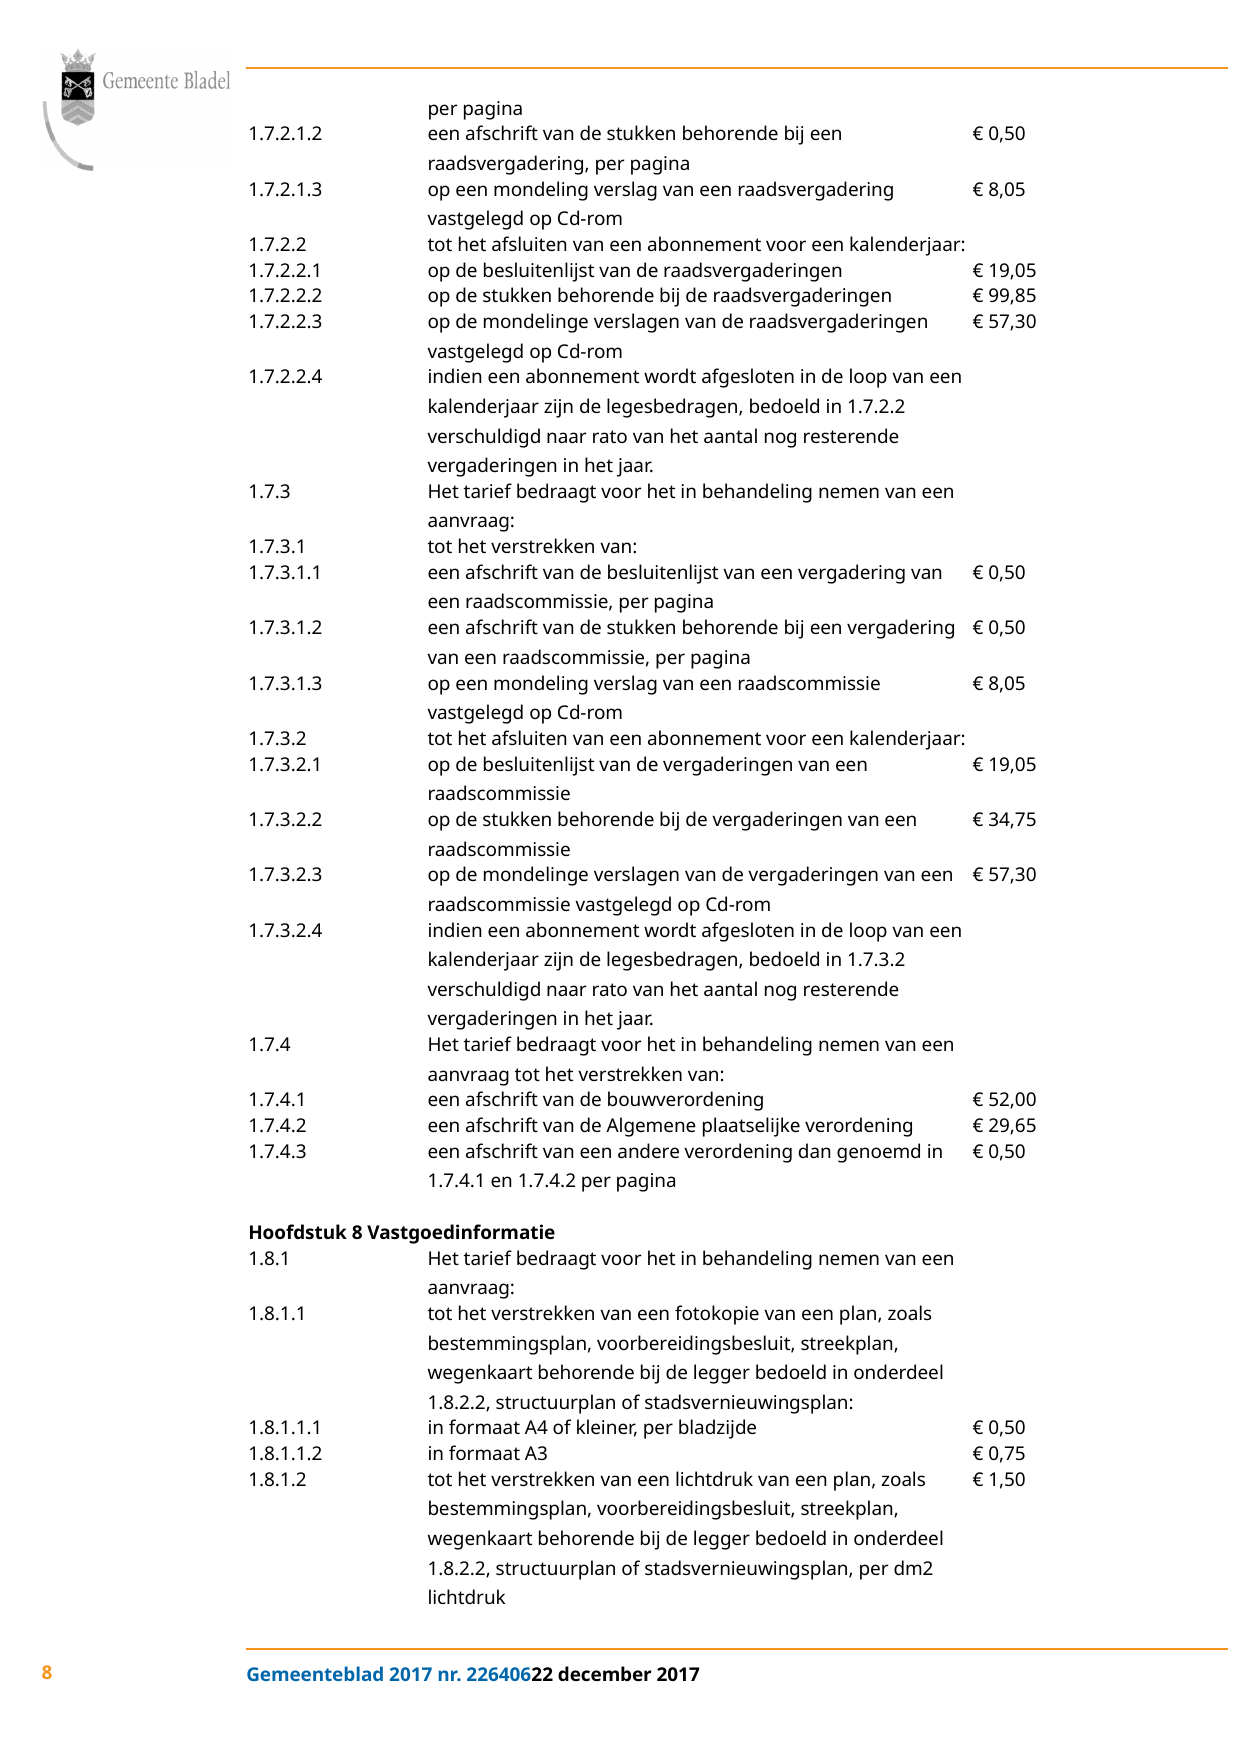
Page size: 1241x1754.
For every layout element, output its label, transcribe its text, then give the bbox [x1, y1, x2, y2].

table_cell 1.7.2.2.3 [248, 308, 427, 364]
table_cell Het tarief bedraagt voor het in behandeling nemen van een aanvraag: [427, 478, 972, 533]
table_cell 1.7.3.2.2 [248, 806, 427, 861]
table_cell [248, 1193, 427, 1219]
table_cell een afschrift van de bouwverordening [427, 1087, 972, 1112]
table_cell 1.7.2.2.1 [248, 257, 427, 283]
table_cell 1.7.4 [248, 1031, 427, 1087]
table_cell [973, 231, 1152, 257]
table_cell [248, 95, 427, 121]
table_cell op een mondeling verslag van een raadsvergadering vastgelegd op Cd-rom [427, 176, 972, 231]
table_cell [427, 1193, 972, 1219]
table_cell op een mondeling verslag van een raadscommissie vastgelegd op Cd-rom [427, 670, 972, 725]
table_cell 1.7.3.2.1 [248, 751, 427, 806]
table_cell 1.7.3.1.3 [248, 670, 427, 725]
table_cell 1.7.2.1.2 [248, 121, 427, 176]
table_cell tot het verstrekken van: [427, 534, 972, 559]
table_cell [973, 364, 1152, 478]
table_cell op de stukken behorende bij de vergaderingen van een raadscommissie [427, 806, 972, 861]
table_cell een afschrift van de stukken behorende bij een vergadering van een raadscommissie, per pagina [427, 615, 972, 670]
table_cell 1.7.3.2.3 [248, 861, 427, 917]
table_cell € 8,05 [973, 670, 1152, 725]
table_cell Hoofdstuk 8 Vastgoedinformatie [248, 1219, 1152, 1245]
table_cell 1.8.1.1.2 [248, 1440, 427, 1466]
table_cell tot het afsluiten van een abonnement voor een kalenderjaar: [427, 231, 972, 257]
table_cell een afschrift van de besluitenlijst van een vergadering van een raadscommissie, per pagina [427, 559, 972, 614]
table_cell op de mondelinge verslagen van de raadsvergaderingen vastgelegd op Cd-rom [427, 308, 972, 364]
table_cell een afschrift van de stukken behorende bij een raadsvergadering, per pagina [427, 121, 972, 176]
table_cell € 0,50 [973, 615, 1152, 670]
table_cell een afschrift van een andere verordening dan genoemd in 1.7.4.1 en 1.7.4.2 per pagina [427, 1138, 972, 1193]
table_cell Het tarief bedraagt voor het in behandeling nemen van een aanvraag tot het verstrekken van: [427, 1031, 972, 1087]
table_cell op de stukken behorende bij de raadsvergaderingen [427, 283, 972, 308]
table_cell [973, 95, 1152, 121]
table_cell op de besluitenlijst van de raadsvergaderingen [427, 257, 972, 283]
picture [41, 47, 231, 172]
table_cell € 0,50 [973, 559, 1152, 614]
table_cell [973, 725, 1152, 751]
table_cell 1.7.3.1 [248, 534, 427, 559]
table_cell 1.7.3.2.4 [248, 917, 427, 1031]
table_cell € 0,50 [973, 121, 1152, 176]
table_cell € 0,50 [973, 1138, 1152, 1193]
table_cell indien een abonnement wordt afgesloten in de loop van een kalenderjaar zijn de legesbedragen, bedoeld in 1.7.3.2 verschuldigd naar rato van het aantal nog resterende vergaderingen in het jaar. [427, 917, 972, 1031]
table_cell € 57,30 [973, 861, 1152, 917]
table_cell [973, 1300, 1152, 1414]
table_cell 1.7.3.1.2 [248, 615, 427, 670]
table_cell 1.8.1.1 [248, 1300, 427, 1414]
table_cell [973, 478, 1152, 533]
table_cell [973, 1245, 1152, 1300]
table_cell € 34,75 [973, 806, 1152, 861]
table_cell [973, 917, 1152, 1031]
table_cell 1.8.1.2 [248, 1466, 427, 1610]
table_cell tot het afsluiten van een abonnement voor een kalenderjaar: [427, 725, 972, 751]
table_cell 1.7.2.2.4 [248, 364, 427, 478]
table_cell 1.7.2.2.2 [248, 283, 427, 308]
table_cell tot het verstrekken van een fotokopie van een plan, zoals bestemmingsplan, voorbereidingsbesluit, streekplan, wegenkaart behorende bij de legger bedoeld in onderdeel 1.8.2.2, structuurplan of stadsvernieuwingsplan: [427, 1300, 972, 1414]
table_cell € 57,30 [973, 308, 1152, 364]
table_cell € 19,05 [973, 257, 1152, 283]
table_cell € 52,00 [973, 1087, 1152, 1112]
table_cell € 19,05 [973, 751, 1152, 806]
table_cell € 8,05 [973, 176, 1152, 231]
table_cell een afschrift van de Algemene plaatselijke verordening [427, 1112, 972, 1138]
table_cell € 0,75 [973, 1440, 1152, 1466]
table_cell € 1,50 [973, 1466, 1152, 1610]
table_cell 1.7.2.1.3 [248, 176, 427, 231]
table_cell € 0,50 [973, 1415, 1152, 1440]
table_cell op de mondelinge verslagen van de vergaderingen van een raadscommissie vastgelegd op Cd-rom [427, 861, 972, 917]
table_cell 1.8.1.1.1 [248, 1415, 427, 1440]
table_cell in formaat A3 [427, 1440, 972, 1466]
table_cell € 99,85 [973, 283, 1152, 308]
table_cell Het tarief bedraagt voor het in behandeling nemen van een aanvraag: [427, 1245, 972, 1300]
table_cell 1.7.4.3 [248, 1138, 427, 1193]
table_cell op de besluitenlijst van de vergaderingen van een raadscommissie [427, 751, 972, 806]
table_cell [973, 1193, 1152, 1219]
table_cell in formaat A4 of kleiner, per bladzijde [427, 1415, 972, 1440]
table_cell 1.7.4.2 [248, 1112, 427, 1138]
table_cell € 29,65 [973, 1112, 1152, 1138]
table_cell 1.7.2.2 [248, 231, 427, 257]
table_cell 1.7.4.1 [248, 1087, 427, 1112]
table_cell 1.7.3.1.1 [248, 559, 427, 614]
table_cell per pagina [427, 95, 972, 121]
table_cell [973, 534, 1152, 559]
table_cell tot het verstrekken van een lichtdruk van een plan, zoals bestemmingsplan, voorbereidingsbesluit, streekplan, wegenkaart behorende bij de legger bedoeld in onderdeel 1.8.2.2, structuurplan of stadsvernieuwingsplan, per dm2 lichtdruk [427, 1466, 972, 1610]
table_cell [973, 1031, 1152, 1087]
table_cell 1.7.3 [248, 478, 427, 533]
table_cell indien een abonnement wordt afgesloten in de loop van een kalenderjaar zijn de legesbedragen, bedoeld in 1.7.2.2 verschuldigd naar rato van het aantal nog resterende vergaderingen in het jaar. [427, 364, 972, 478]
table_cell 1.7.3.2 [248, 725, 427, 751]
table_cell 1.8.1 [248, 1245, 427, 1300]
